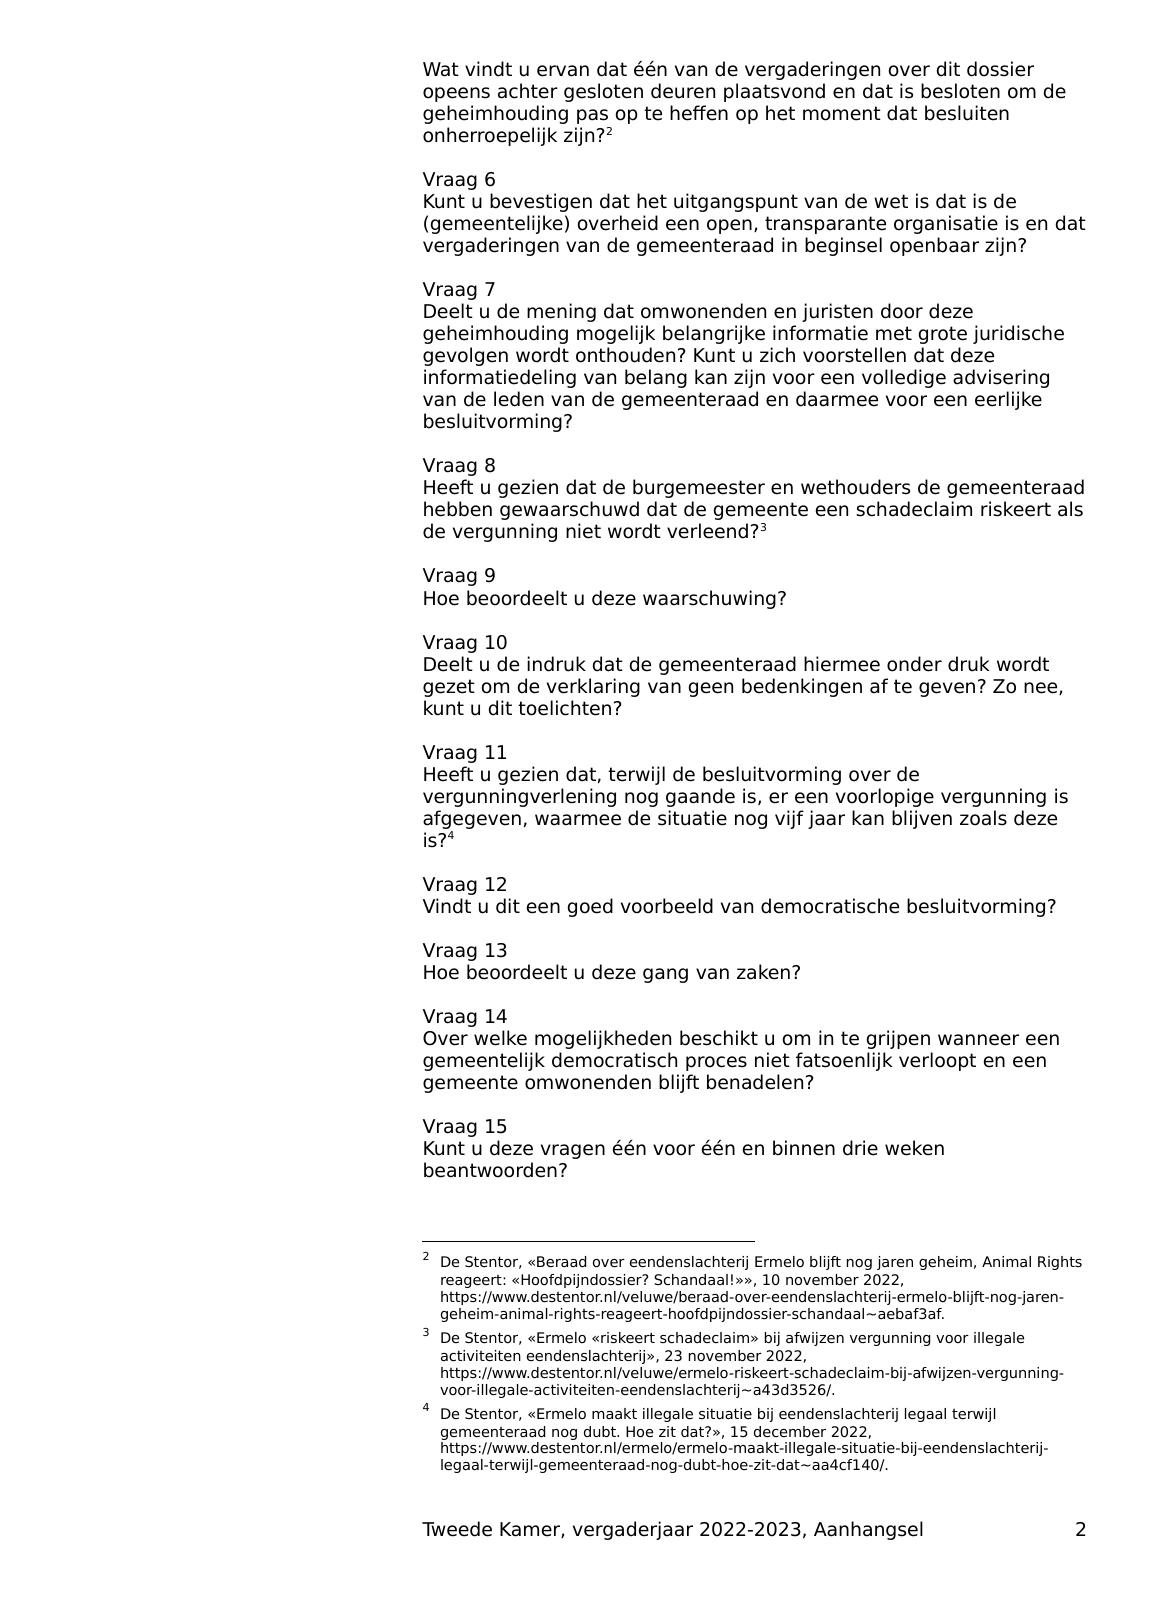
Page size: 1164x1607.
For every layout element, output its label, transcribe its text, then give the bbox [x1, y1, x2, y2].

text Heeft u gezien dat de burgemeester en wethouders de gemeenteraad hebben gewaarschuwd dat de gemeente een schadeclaim riskeert als de vergunning niet wordt verleend? [422, 477, 1087, 543]
text Hoe beoordeelt u deze waarschuwing? [422, 587, 1087, 609]
text Deelt u de mening dat omwonenden en juristen door deze geheimhouding mogelijk belangrijke informatie met grote juridische gevolgen wordt onthouden? Kunt u zich voorstellen dat deze informatiedeling van belang kan zijn voor een volledige advisering van de leden van de gemeenteraad en daarmee voor een eerlijke besluitvorming? [422, 301, 1087, 433]
text Wat vindt u ervan dat één van de vergaderingen over dit dossier opeens achter gesloten deuren plaatsvond en dat is besloten om de geheimhouding pas op te heffen op het moment dat besluiten onherroepelijk zijn? [422, 59, 1087, 147]
text Vraag 9 [422, 565, 1087, 587]
text Vraag 8 [422, 455, 1087, 477]
text Vindt u dit een goed voorbeeld van democratische besluitvorming? [422, 896, 1087, 918]
text Vraag 15 [422, 1116, 1087, 1138]
text Vraag 12 [422, 874, 1087, 896]
text Vraag 14 [422, 1006, 1087, 1028]
text Kunt u bevestigen dat het uitgangspunt van de wet is dat is de (gemeentelijke) overheid een open, transparante organisatie is en dat vergaderingen van de gemeenteraad in beginsel openbaar zijn? [422, 191, 1087, 257]
text Vraag 13 [422, 940, 1087, 962]
text Hoe beoordeelt u deze gang van zaken? [422, 962, 1087, 984]
text De Stentor, «Ermelo «riskeert schadeclaim» bij afwijzen vergunning voor illegale activiteiten eendenslachterij», 23 november 2022, https://www.destentor.nl/veluwe/ermelo-riskeert-schadeclaim-bij-afwijzen-vergunning-voor-illegale-activiteiten-eendenslachterij~a43d3526/. [422, 1326, 1087, 1399]
text Over welke mogelijkheden beschikt u om in te grijpen wanneer een gemeentelijk democratisch proces niet fatsoenlijk verloopt en een gemeente omwonenden blijft benadelen? [422, 1028, 1087, 1094]
text Deelt u de indruk dat de gemeenteraad hiermee onder druk wordt gezet om de verklaring van geen bedenkingen af te geven? Zo nee, kunt u dit toelichten? [422, 653, 1087, 719]
text Kunt u deze vragen één voor één en binnen drie weken beantwoorden? [422, 1138, 1087, 1182]
text De Stentor, «Beraad over eendenslachterij Ermelo blijft nog jaren geheim, Animal Rights reageert: «Hoofdpijndossier? Schandaal!»», 10 november 2022, https://www.destentor.nl/veluwe/beraad-over-eendenslachterij-ermelo-blijft-nog-jaren-geheim-animal-rights-reageert-hoofdpijndossier-schandaal~aebaf3af. [422, 1250, 1087, 1323]
text De Stentor, «Ermelo maakt illegale situatie bij eendenslachterij legaal terwijl gemeenteraad nog dubt. Hoe zit dat?», 15 december 2022, https://www.destentor.nl/ermelo/ermelo-maakt-illegale-situatie-bij-eendenslachterij-legaal-terwijl-gemeenteraad-nog-dubt-hoe-zit-dat~aa4cf140/. [422, 1402, 1087, 1474]
text Heeft u gezien dat, terwijl de besluitvorming over de vergunningverlening nog gaande is, er een voorlopige vergunning is afgegeven, waarmee de situatie nog vijf jaar kan blijven zoals deze is? [422, 764, 1087, 852]
text Vraag 11 [422, 742, 1087, 764]
text Vraag 10 [422, 632, 1087, 653]
text Vraag 7 [422, 279, 1087, 301]
text Vraag 6 [422, 169, 1087, 191]
